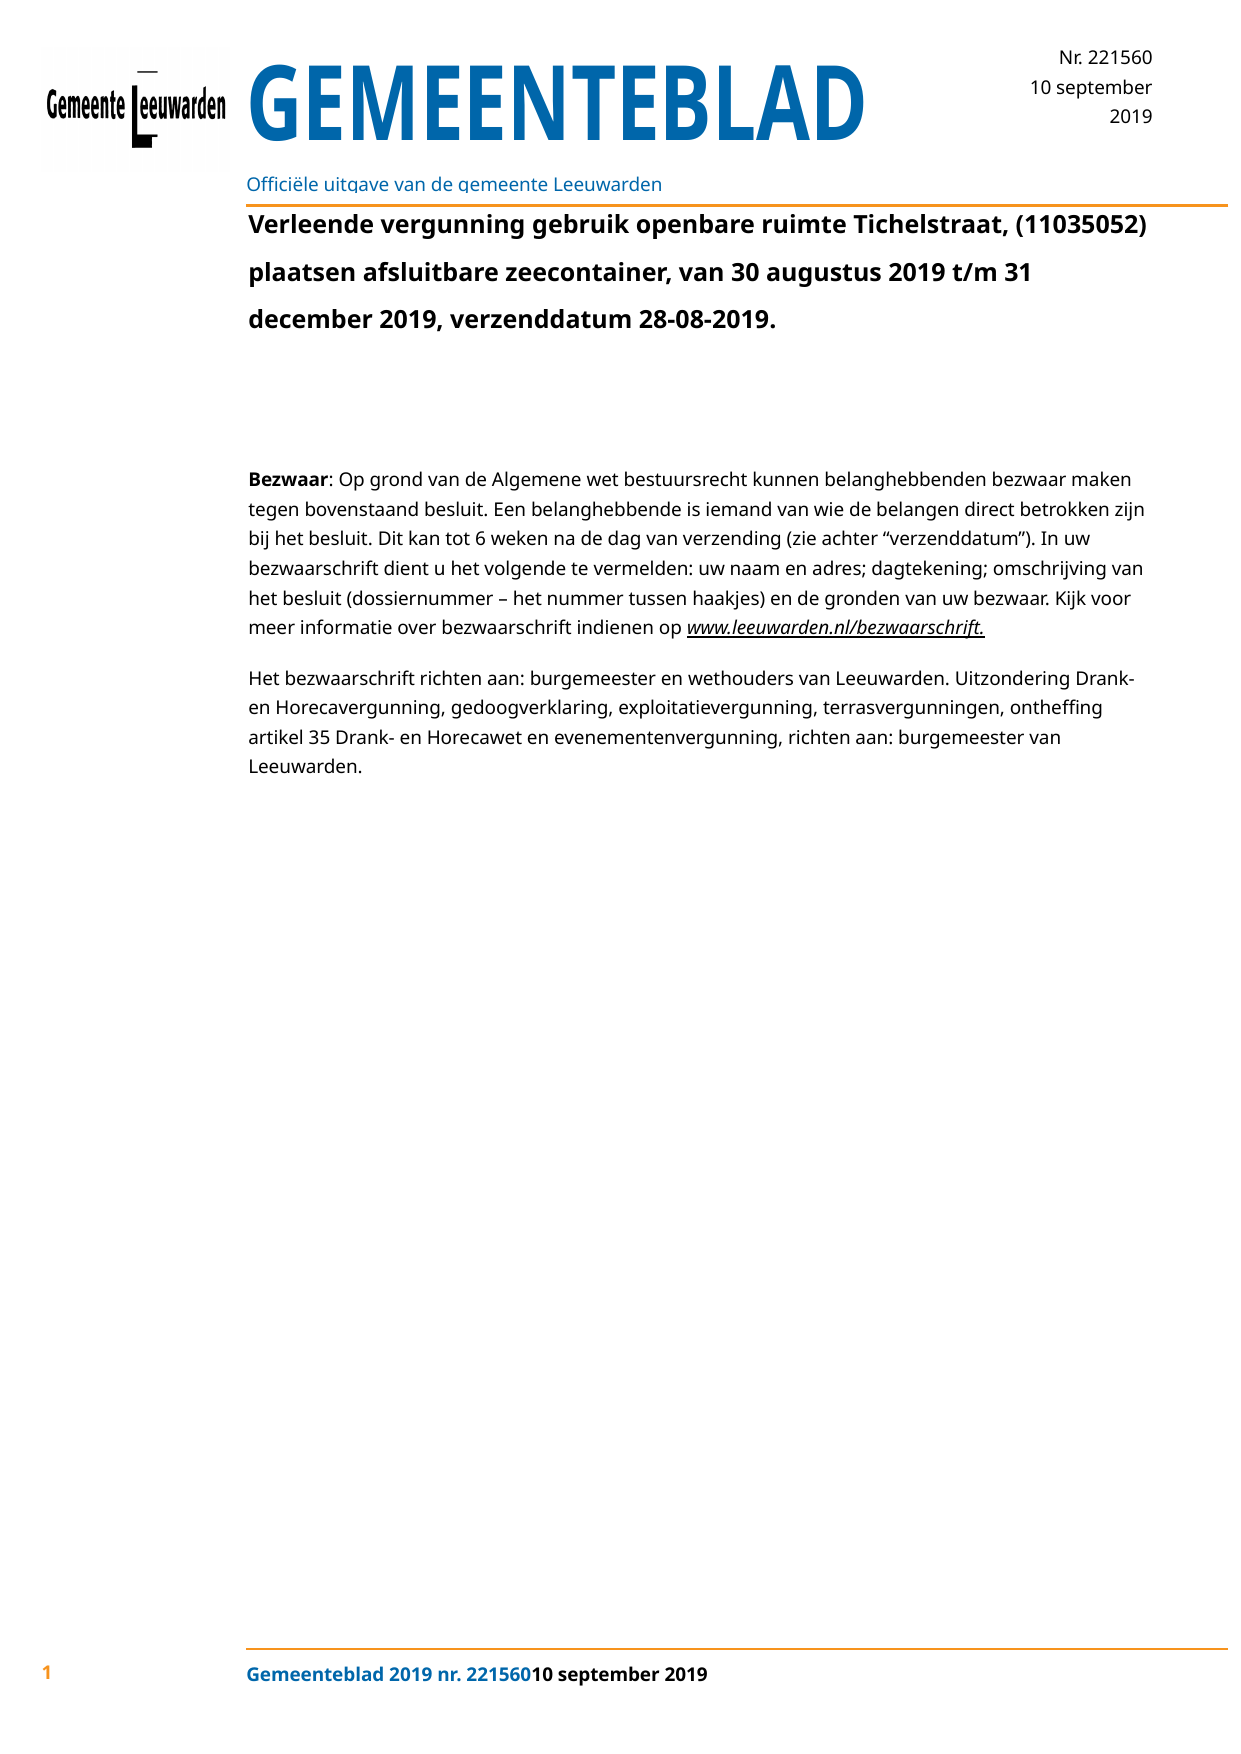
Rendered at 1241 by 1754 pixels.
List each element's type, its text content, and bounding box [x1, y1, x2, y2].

picture [41, 47, 231, 172]
text Het bezwaarschrift richten aan: burgemeester en wethouders van Leeuwarden. Uitzondering Drank- en Horecavergunning, gedoogverklaring, exploitatievergunning, terrasvergunningen, ontheffing artikel 35 Drank- en Horecawet en evenementenvergunning, richten aan: burgemeester van Leeuwarden. [248, 665, 1152, 779]
text Bezwaar: Op grond van de Algemene wet bestuursrecht kunnen belanghebbenden bezwaar maken tegen bovenstaand besluit. Een belanghebbende is iemand van wie de belangen direct betrokken zijn bij het besluit. Dit kan tot 6 weken na de dag van verzending (zie achter “verzenddatum”). In uw bezwaarschrift dient u het volgende te vermelden: uw naam en adres; dagtekening; omschrijving van het besluit (dossiernummer – het nummer tussen haakjes) en de gronden van uw bezwaar. Kijk voor meer informatie over bezwaarschrift indienen op www.leeuwarden.nl/bezwaarschrift. [248, 466, 1152, 640]
text Verleende vergunning gebruik openbare ruimte Tichelstraat, (11035052) plaatsen afsluitbare zeecontainer, van 30 augustus 2019 t/m 31 december 2019, verzenddatum 28-08-2019. [248, 207, 1152, 336]
